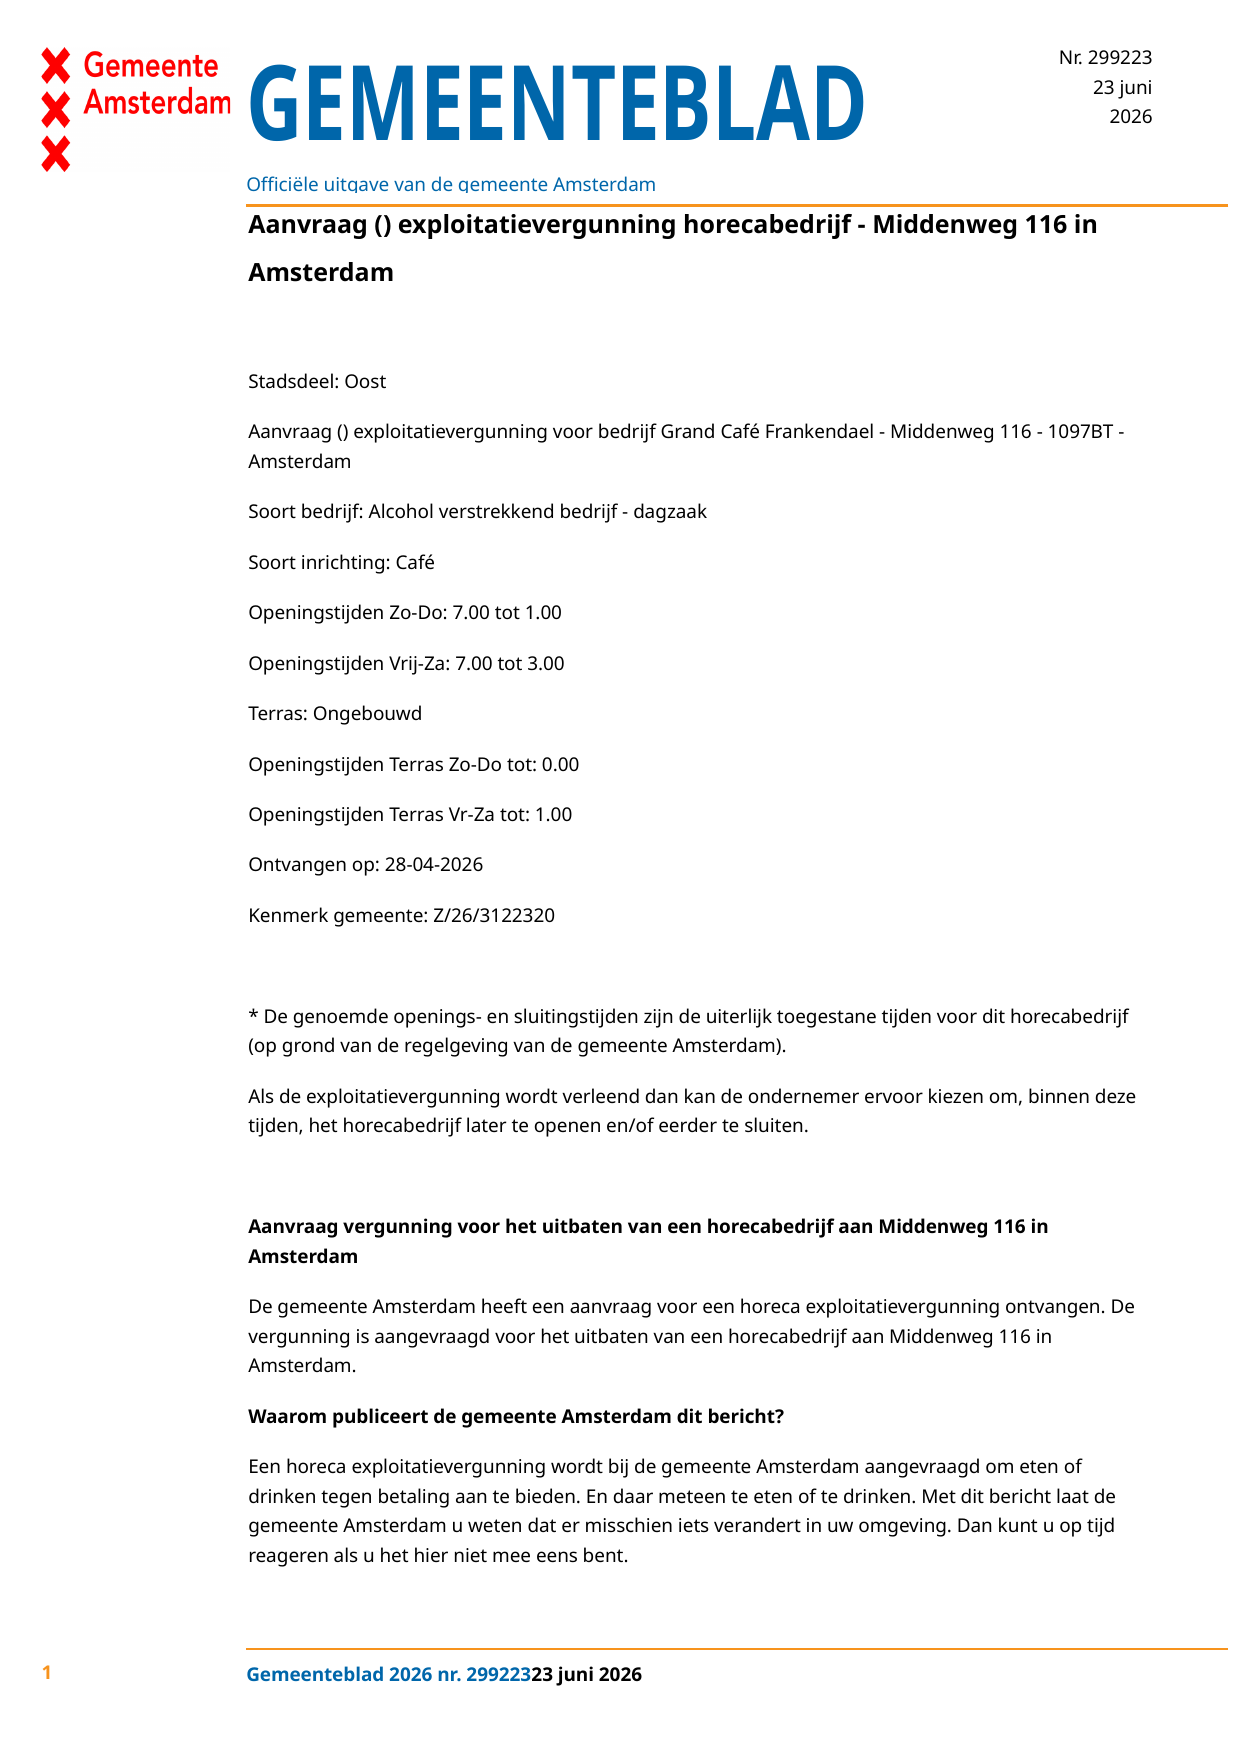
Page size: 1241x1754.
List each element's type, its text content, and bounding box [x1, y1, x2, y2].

text Openingstijden Terras Vr-Za tot: 1.00 [248, 801, 1152, 827]
text Waarom publiceert de gemeente Amsterdam dit bericht? [248, 1403, 1152, 1429]
text Openingstijden Vrij-Za: 7.00 tot 3.00 [248, 650, 1152, 676]
text Ontvangen op: 28-04-2026 [248, 852, 1152, 877]
text Openingstijden Zo-Do: 7.00 tot 1.00 [248, 599, 1152, 625]
text Aanvraag () exploitatievergunning horecabedrijf - Middenweg 116 in Amsterdam [248, 207, 1152, 288]
text Soort inrichting: Café [248, 549, 1152, 575]
text Stadsdeel: Oost [248, 368, 1152, 394]
text * De genoemde openings- en sluitingstijden zijn de uiterlijk toegestane tijden voor dit horecabedrijf (op grond van de regelgeving van de gemeente Amsterdam). [248, 1003, 1152, 1058]
text Terras: Ongebouwd [248, 700, 1152, 726]
text Als de exploitatievergunning wordt verleend dan kan de ondernemer ervoor kiezen om, binnen deze tijden, het horecabedrijf later te openen en/of eerder te sluiten. [248, 1083, 1152, 1138]
text Kenmerk gemeente: Z/26/3122320 [248, 902, 1152, 928]
text Aanvraag vergunning voor het uitbaten van een horecabedrijf aan Middenweg 116 in Amsterdam [248, 1213, 1152, 1269]
picture [41, 47, 231, 172]
text De gemeente Amsterdam heeft een aanvraag voor een horeca exploitatievergunning ontvangen. De vergunning is aangevraagd voor het uitbaten van een horecabedrijf aan Middenweg 116 in Amsterdam. [248, 1293, 1152, 1378]
text Een horeca exploitatievergunning wordt bij de gemeente Amsterdam aangevraagd om eten of drinken tegen betaling aan te bieden. En daar meteen te eten of te drinken. Met dit bericht laat de gemeente Amsterdam u weten dat er misschien iets verandert in uw omgeving. Dan kunt u op tijd reageren als u het hier niet mee eens bent. [248, 1453, 1152, 1568]
text Soort bedrijf: Alcohol verstrekkend bedrijf - dagzaak [248, 499, 1152, 524]
text Openingstijden Terras Zo-Do tot: 0.00 [248, 751, 1152, 777]
text Aanvraag () exploitatievergunning voor bedrijf Grand Café Frankendael - Middenweg 116 - 1097BT - Amsterdam [248, 419, 1152, 474]
